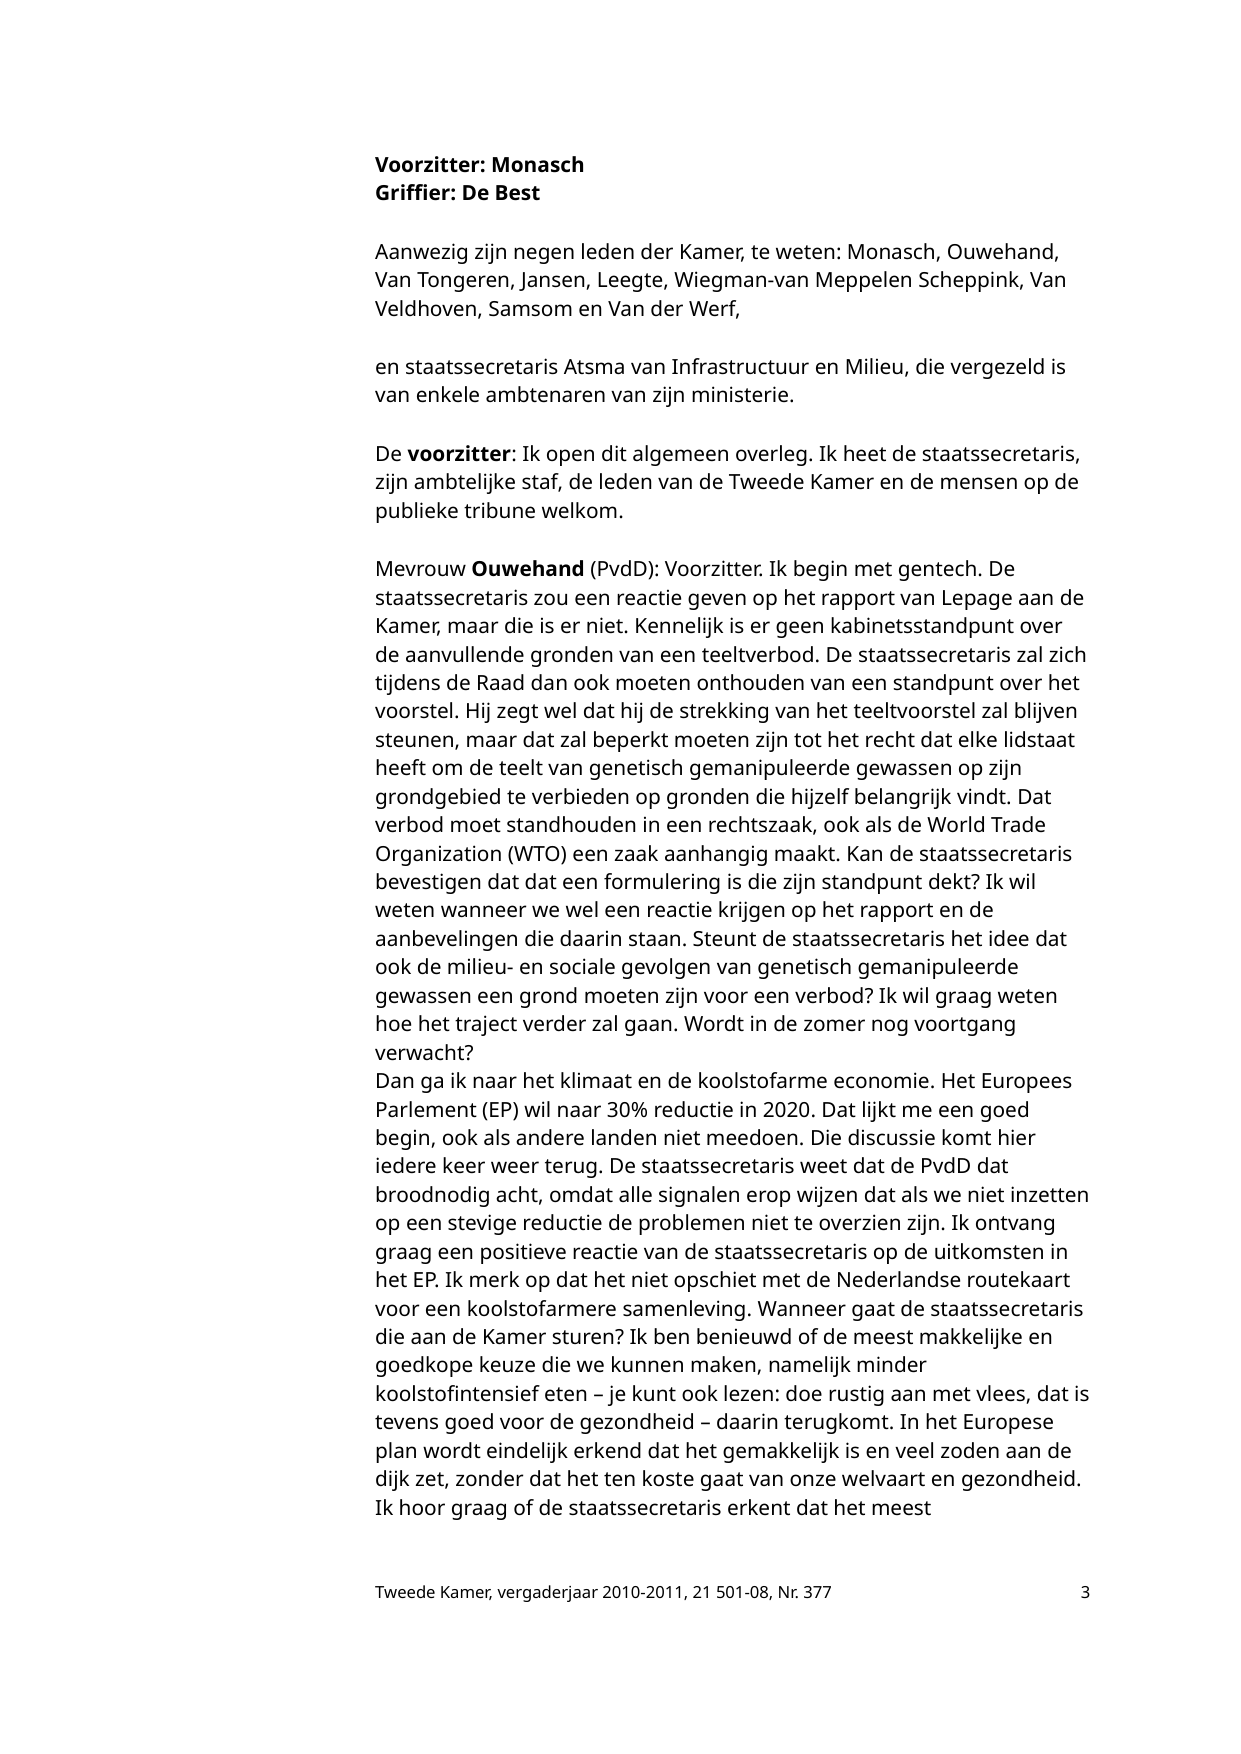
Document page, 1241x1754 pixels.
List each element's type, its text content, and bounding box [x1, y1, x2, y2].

text Griffier: De Best [375, 178, 1090, 207]
text Dan ga ik naar het klimaat en de koolstofarme economie. Het Europees Parlement (EP) wil naar 30% reductie in 2020. Dat lijkt me een goed begin, ook als andere landen niet meedoen. Die discussie komt hier iedere keer weer terug. De staatssecretaris weet dat de PvdD dat broodnodig acht, omdat alle signalen erop wijzen dat als we niet inzetten op een stevige reductie de problemen niet te overzien zijn. Ik ontvang graag een positieve reactie van de staatssecretaris op de uitkomsten in het EP. Ik merk op dat het niet opschiet met de Nederlandse routekaart voor een koolstofarmere samenleving. Wanneer gaat de staatssecretaris die aan de Kamer sturen? Ik ben benieuwd of de meest makkelijke en goedkope keuze die we kunnen maken, namelijk minder koolstofintensief eten – je kunt ook lezen: doe rustig aan met vlees, dat is tevens goed voor de gezondheid – daarin terugkomt. In het Europese plan wordt eindelijk erkend dat het gemakkelijk is en veel zoden aan de dijk zet, zonder dat het ten koste gaat van onze welvaart en gezondheid. Ik hoor graag of de staatssecretaris erkent dat het meest [375, 1066, 1090, 1521]
text De voorzitter: Ik open dit algemeen overleg. Ik heet de staatssecretaris, zijn ambtelijke staf, de leden van de Tweede Kamer en de mensen op de publieke tribune welkom. [375, 439, 1090, 524]
text Aanwezig zijn negen leden der Kamer, te weten: Monasch, Ouwehand, Van Tongeren, Jansen, Leegte, Wiegman-van Meppelen Scheppink, Van Veldhoven, Samsom en Van der Werf, [375, 237, 1090, 322]
text Mevrouw Ouwehand (PvdD): Voorzitter. Ik begin met gentech. De staatssecretaris zou een reactie geven op het rapport van Lepage aan de Kamer, maar die is er niet. Kennelijk is er geen kabinetsstandpunt over de aanvullende gronden van een teeltverbod. De staatssecretaris zal zich tijdens de Raad dan ook moeten onthouden van een standpunt over het voorstel. Hij zegt wel dat hij de strekking van het teeltvoorstel zal blijven steunen, maar dat zal beperkt moeten zijn tot het recht dat elke lidstaat heeft om de teelt van genetisch gemanipuleerde gewassen op zijn grondgebied te verbieden op gronden die hijzelf belangrijk vindt. Dat verbod moet standhouden in een rechtszaak, ook als de World Trade Organization (WTO) een zaak aanhangig maakt. Kan de staatssecretaris bevestigen dat dat een formulering is die zijn standpunt dekt? Ik wil weten wanneer we wel een reactie krijgen op het rapport en de aanbevelingen die daarin staan. Steunt de staatssecretaris het idee dat ook de milieu- en sociale gevolgen van genetisch gemanipuleerde gewassen een grond moeten zijn voor een verbod? Ik wil graag weten hoe het traject verder zal gaan. Wordt in de zomer nog voortgang verwacht? [375, 554, 1090, 1066]
text en staatssecretaris Atsma van Infrastructuur en Milieu, die vergezeld is van enkele ambtenaren van zijn ministerie. [375, 352, 1090, 409]
text Voorzitter: Monasch [375, 150, 1090, 178]
